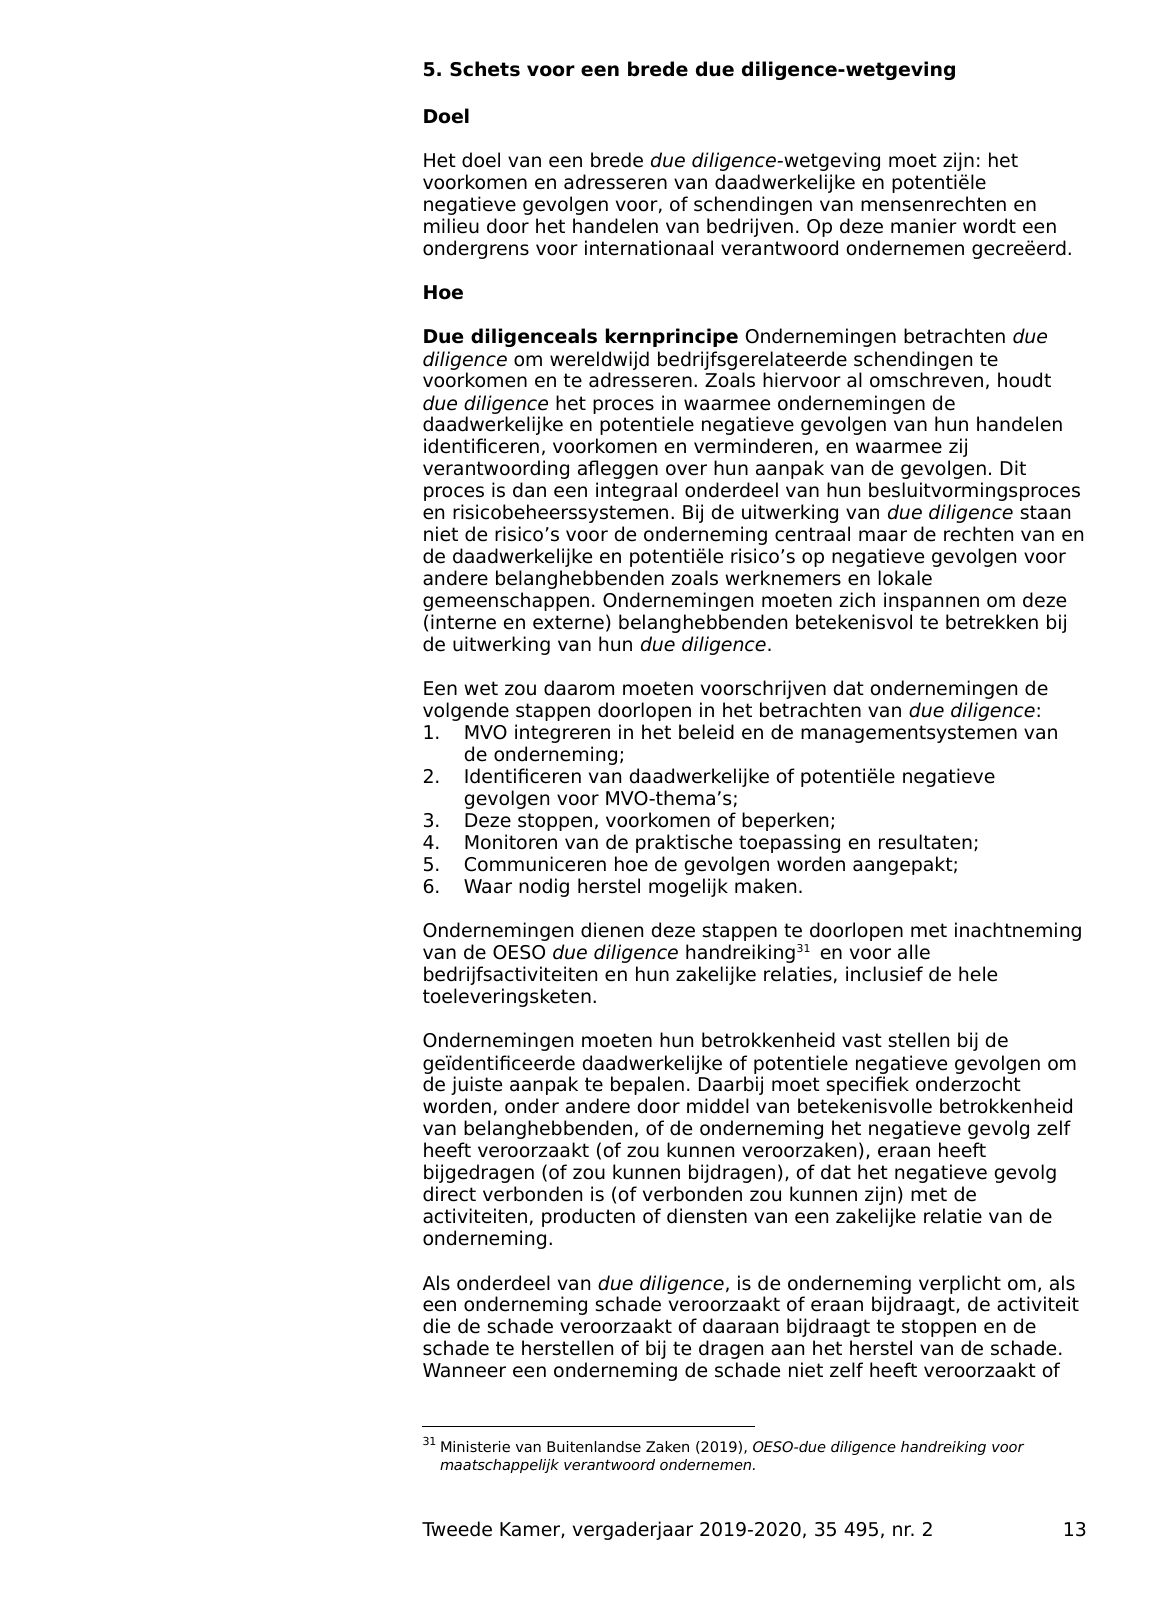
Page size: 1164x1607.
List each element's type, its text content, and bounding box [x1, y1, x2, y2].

text Als onderdeel van due diligence, is de onderneming verplicht om, als een onderneming schade veroorzaakt of eraan bijdraagt, de activiteit die de schade veroorzaakt of daaraan bijdraagt te stoppen en de schade te herstellen of bij te dragen aan het herstel van de schade. Wanneer een onderneming de schade niet zelf heeft veroorzaakt of [422, 1272, 1087, 1382]
text 5. Communiceren hoe de gevolgen worden aangepakt; [422, 854, 1087, 876]
text Due diligenceals kernprincipe Ondernemingen betrachten due diligence om wereldwijd bedrijfsgerelateerde schendingen te voorkomen en te adresseren. Zoals hiervoor al omschreven, houdt due diligence het proces in waarmee ondernemingen de daadwerkelijke en potentiele negatieve gevolgen van hun handelen identificeren, voorkomen en verminderen, en waarmee zij verantwoording afleggen over hun aanpak van de gevolgen. Dit proces is dan een integraal onderdeel van hun besluitvormingsproces en risicobeheerssystemen. Bij de uitwerking van due diligence staan niet de risico’s voor de onderneming centraal maar de rechten van en de daadwerkelijke en potentiële risico’s op negatieve gevolgen voor andere belanghebbenden zoals werknemers en lokale gemeenschappen. Ondernemingen moeten zich inspannen om deze (interne en externe) belanghebbenden betekenisvol te betrekken bij de uitwerking van hun due diligence. [422, 326, 1087, 656]
subtitle Doel [422, 106, 1087, 128]
text Een wet zou daarom moeten voorschrijven dat ondernemingen de volgende stappen doorlopen in het betrachten van due diligence: [422, 678, 1087, 722]
text 1. MVO integreren in het beleid en de managementsystemen van de onderneming; [422, 722, 1087, 766]
text 6. Waar nodig herstel mogelijk maken. [422, 876, 1087, 898]
subtitle Hoe [422, 282, 1087, 304]
text Ministerie van Buitenlandse Zaken (2019), OESO-due diligence handreiking voor maatschappelijk verantwoord ondernemen. [422, 1435, 1087, 1474]
text 2. Identificeren van daadwerkelijke of potentiële negatieve gevolgen voor MVO-thema’s; [422, 766, 1087, 810]
text Het doel van een brede due diligence-wetgeving moet zijn: het voorkomen en adresseren van daadwerkelijke en potentiële negatieve gevolgen voor, of schendingen van mensenrechten en milieu door het handelen van bedrijven. Op deze manier wordt een ondergrens voor internationaal verantwoord ondernemen gecreëerd. [422, 150, 1087, 260]
text Ondernemingen moeten hun betrokkenheid vast stellen bij de geïdentificeerde daadwerkelijke of potentiele negatieve gevolgen om de juiste aanpak te bepalen. Daarbij moet specifiek onderzocht worden, onder andere door middel van betekenisvolle betrokkenheid van belanghebbenden, of de onderneming het negatieve gevolg zelf heeft veroorzaakt (of zou kunnen veroorzaken), eraan heeft bijgedragen (of zou kunnen bijdragen), of dat het negatieve gevolg direct verbonden is (of verbonden zou kunnen zijn) met de activiteiten, producten of diensten van een zakelijke relatie van de onderneming. [422, 1030, 1087, 1250]
text Ondernemingen dienen deze stappen te doorlopen met inachtneming van de OESO due diligence handreiking en voor alle bedrijfsactiviteiten en hun zakelijke relaties, inclusief de hele toeleveringsketen. [422, 920, 1087, 1008]
subtitle 5. Schets voor een brede due diligence-wetgeving [422, 59, 1087, 81]
text 3. Deze stoppen, voorkomen of beperken; [422, 810, 1087, 832]
text 4. Monitoren van de praktische toepassing en resultaten; [422, 832, 1087, 854]
